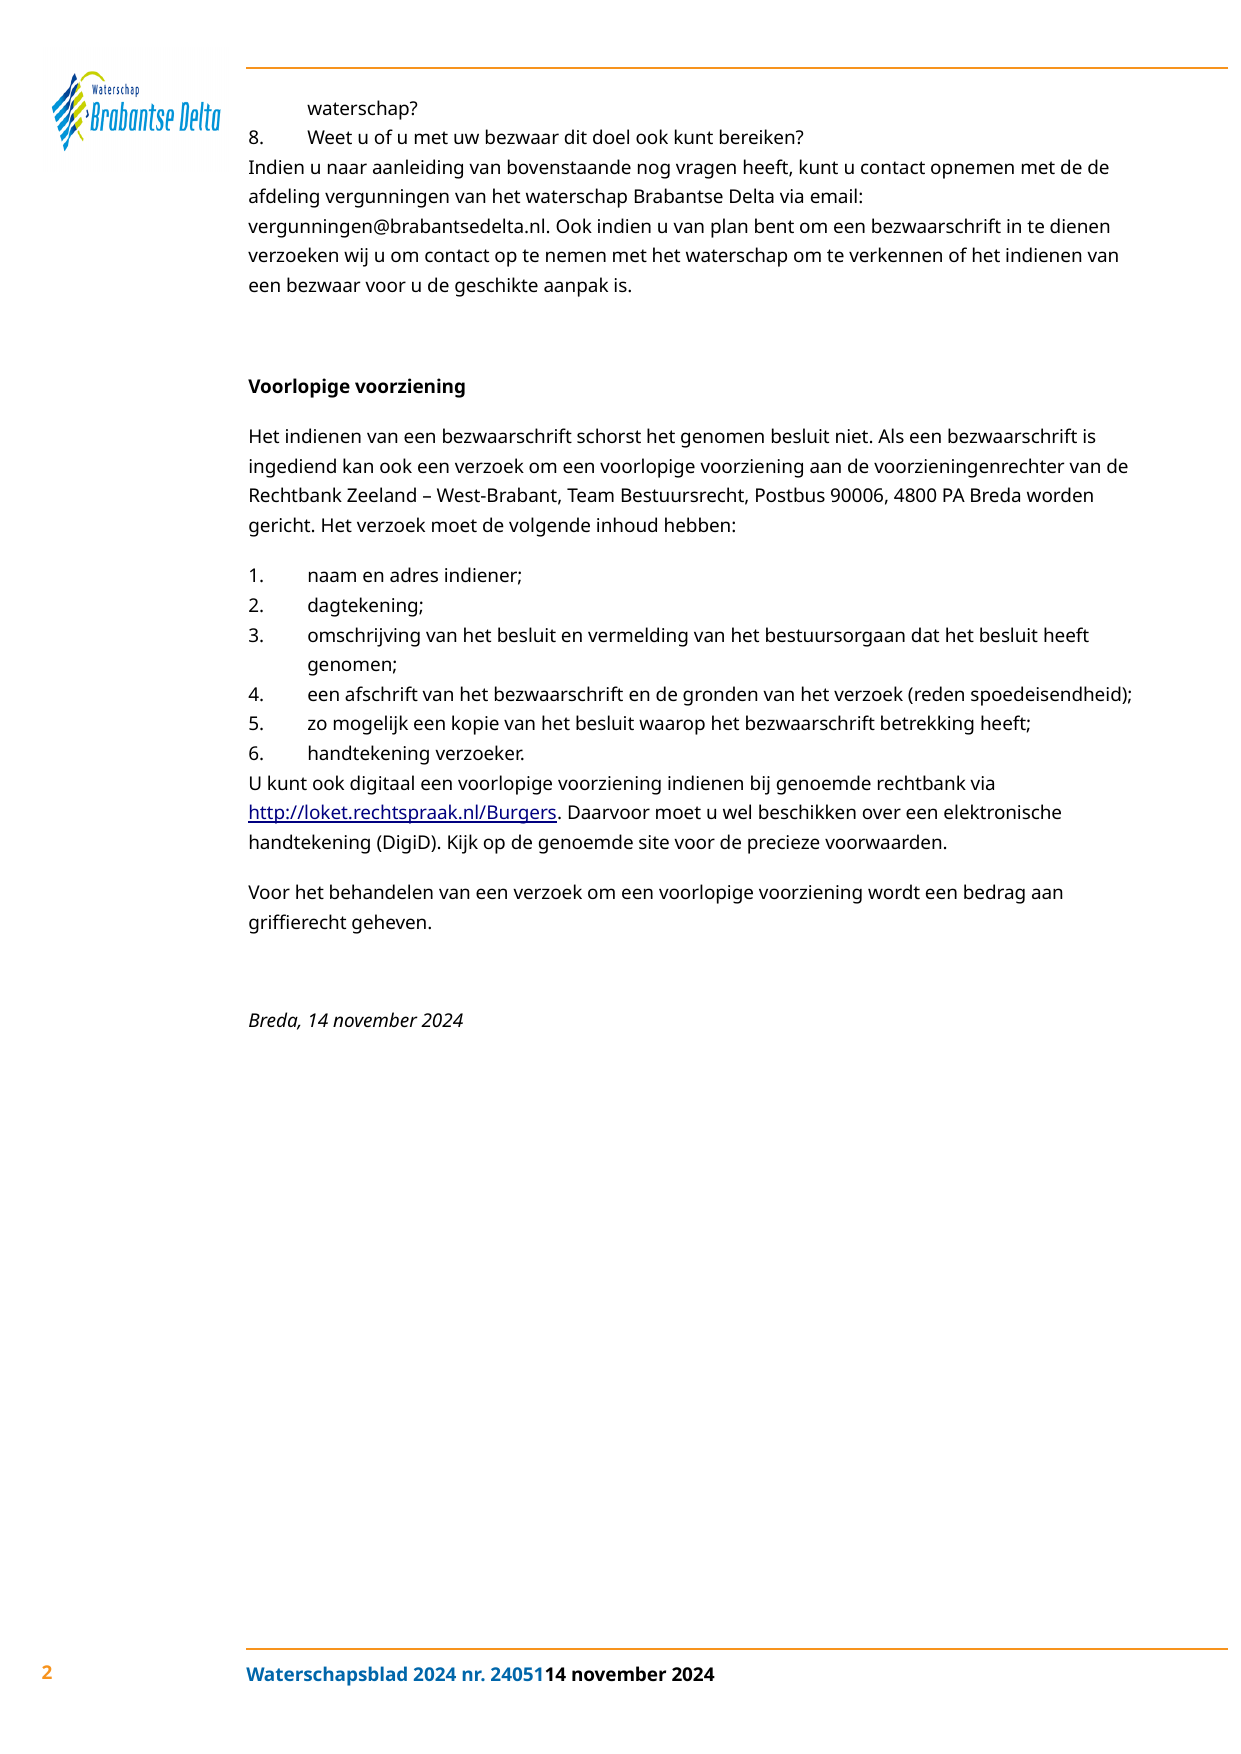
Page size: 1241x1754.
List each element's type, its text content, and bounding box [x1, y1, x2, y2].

text Het indienen van een bezwaarschrift schorst het genomen besluit niet. Als een bezwaarschrift is ingediend kan ook een verzoek om een voorlopige voorziening aan de voorzieningenrechter van de Rechtbank Zeeland – West-Brabant, Team Bestuursrecht, Postbus 90006, 4800 PA Breda worden gericht. Het verzoek moet de volgende inhoud hebben: [248, 423, 1152, 538]
list waterschap? [248, 95, 1152, 121]
text Voor het behandelen van een verzoek om een voorlopige voorziening wordt een bedrag aan griffierecht geheven. [248, 879, 1152, 935]
list zo mogelijk een kopie van het besluit waarop het bezwaarschrift betrekking heeft; [248, 711, 1152, 736]
picture [41, 47, 231, 172]
list een afschrift van het bezwaarschrift en de gronden van het verzoek (reden spoedeisendheid); [248, 681, 1152, 707]
list naam en adres indiener; [248, 563, 1152, 588]
text Breda, 14 november 2024 [248, 1007, 1152, 1033]
list omschrijving van het besluit en vermelding van het bestuursorgaan dat het besluit heeft genomen; [248, 622, 1152, 677]
list dagtekening; [248, 592, 1152, 618]
text Indien u naar aanleiding van bovenstaande nog vragen heeft, kunt u contact opnemen met de de afdeling vergunningen van het waterschap Brabantse Delta via email: vergunningen@brabantsedelta.nl. Ook indien u van plan bent om een bezwaarschrift in te dienen verzoeken wij u om contact op te nemen met het waterschap om te verkennen of het indienen van een bezwaar voor u de geschikte aanpak is. [248, 154, 1152, 298]
text Voorlopige voorziening [248, 373, 1152, 399]
text U kunt ook digitaal een voorlopige voorziening indienen bij genoemde rechtbank via http://loket.rechtspraak.nl/Burgers. Daarvoor moet u wel beschikken over een elektronische handtekening (DigiD). Kijk op de genoemde site voor de precieze voorwaarden. [248, 770, 1152, 855]
list Weet u of u met uw bezwaar dit doel ook kunt bereiken? [248, 124, 1152, 150]
list handtekening verzoeker. [248, 740, 1152, 766]
